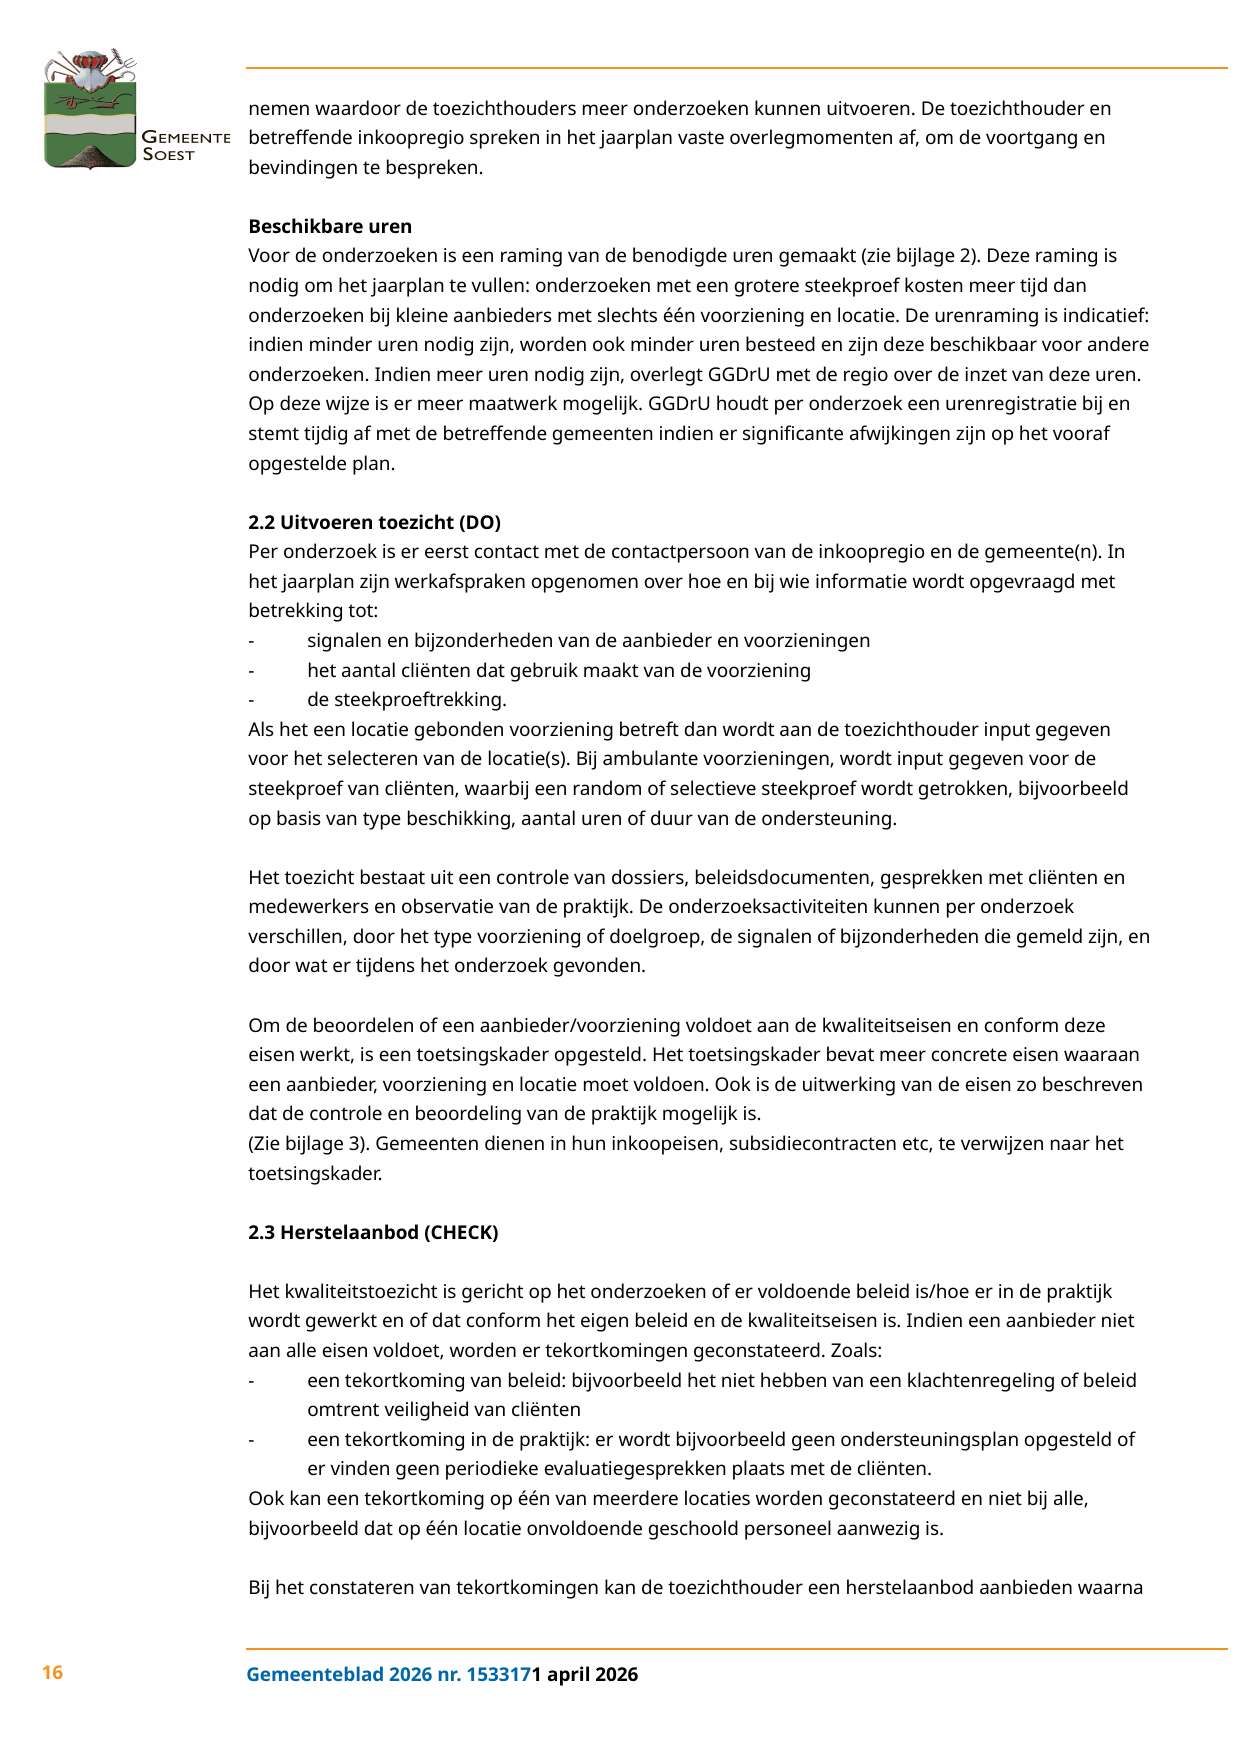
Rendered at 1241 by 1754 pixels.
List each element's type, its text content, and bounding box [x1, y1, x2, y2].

list het aantal cliënten dat gebruik maakt van de voorziening [248, 657, 1152, 683]
list een tekortkoming in de praktijk: er wordt bijvoorbeeld geen ondersteuningsplan opgesteld of er vinden geen periodieke evaluatiegesprekken plaats met de cliënten. [248, 1426, 1152, 1481]
text 2.3 Herstelaanbod (CHECK) [248, 1219, 1152, 1245]
list de steekproeftrekking. [248, 686, 1152, 712]
list een tekortkoming van beleid: bijvoorbeeld het niet hebben van een klachtenregeling of beleid omtrent veiligheid van cliënten [248, 1367, 1152, 1422]
list signalen en bijzonderheden van de aanbieder en voorzieningen [248, 627, 1152, 653]
text Bij het constateren van tekortkomingen kan de toezichthouder een herstelaanbod aanbieden waarna [248, 1574, 1152, 1600]
text Per onderzoek is er eerst contact met de contactpersoon van de inkoopregio en de gemeente(n). In het jaarplan zijn werkafspraken opgenomen over hoe en bij wie informatie wordt opgevraagd met betrekking tot: [248, 538, 1152, 623]
text Het toezicht bestaat uit een controle van dossiers, beleidsdocumenten, gesprekken met cliënten en medewerkers en observatie van de praktijk. De onderzoeksactiviteiten kunnen per onderzoek verschillen, door het type voorziening of doelgroep, de signalen of bijzonderheden die gemeld zijn, en door wat er tijdens het onderzoek gevonden. [248, 864, 1152, 978]
text Ook kan een tekortkoming op één van meerdere locaties worden geconstateerd en niet bij alle, bijvoorbeeld dat op één locatie onvoldoende geschoold personeel aanwezig is. [248, 1485, 1152, 1541]
text nemen waardoor de toezichthouders meer onderzoeken kunnen uitvoeren. De toezichthouder en betreffende inkoopregio spreken in het jaarplan vaste overlegmomenten af, om de voortgang en bevindingen te bespreken. [248, 95, 1152, 180]
text Beschikbare uren [248, 213, 1152, 239]
picture [41, 47, 231, 172]
text Om de beoordelen of een aanbieder/voorziening voldoet aan de kwaliteitseisen en conform deze eisen werkt, is een toetsingskader opgesteld. Het toetsingskader bevat meer concrete eisen waaraan een aanbieder, voorziening en locatie moet voldoen. Ook is de uitwerking van de eisen zo beschreven dat de controle en beoordeling van de praktijk mogelijk is. [248, 1012, 1152, 1126]
text Het kwaliteitstoezicht is gericht op het onderzoeken of er voldoende beleid is/hoe er in de praktijk wordt gewerkt en of dat conform het eigen beleid en de kwaliteitseisen is. Indien een aanbieder niet aan alle eisen voldoet, worden er tekortkomingen geconstateerd. Zoals: [248, 1278, 1152, 1363]
text Voor de onderzoeken is een raming van de benodigde uren gemaakt (zie bijlage 2). Deze raming is nodig om het jaarplan te vullen: onderzoeken met een grotere steekproef kosten meer tijd dan onderzoeken bij kleine aanbieders met slechts één voorziening en locatie. De urenraming is indicatief: indien minder uren nodig zijn, worden ook minder uren besteed en zijn deze beschikbaar voor andere onderzoeken. Indien meer uren nodig zijn, overlegt GGDrU met de regio over de inzet van deze uren. Op deze wijze is er meer maatwerk mogelijk. GGDrU houdt per onderzoek een urenregistratie bij en stemt tijdig af met de betreffende gemeenten indien er significante afwijkingen zijn op het vooraf opgestelde plan. [248, 243, 1152, 476]
text Als het een locatie gebonden voorziening betreft dan wordt aan de toezichthouder input gegeven voor het selecteren van de locatie(s). Bij ambulante voorzieningen, wordt input gegeven voor de steekproef van cliënten, waarbij een random of selectieve steekproef wordt getrokken, bijvoorbeeld op basis van type beschikking, aantal uren of duur van de ondersteuning. [248, 716, 1152, 831]
text (Zie bijlage 3). Gemeenten dienen in hun inkoopeisen, subsidiecontracten etc, te verwijzen naar het toetsingskader. [248, 1130, 1152, 1186]
text 2.2 Uitvoeren toezicht (DO) [248, 509, 1152, 535]
